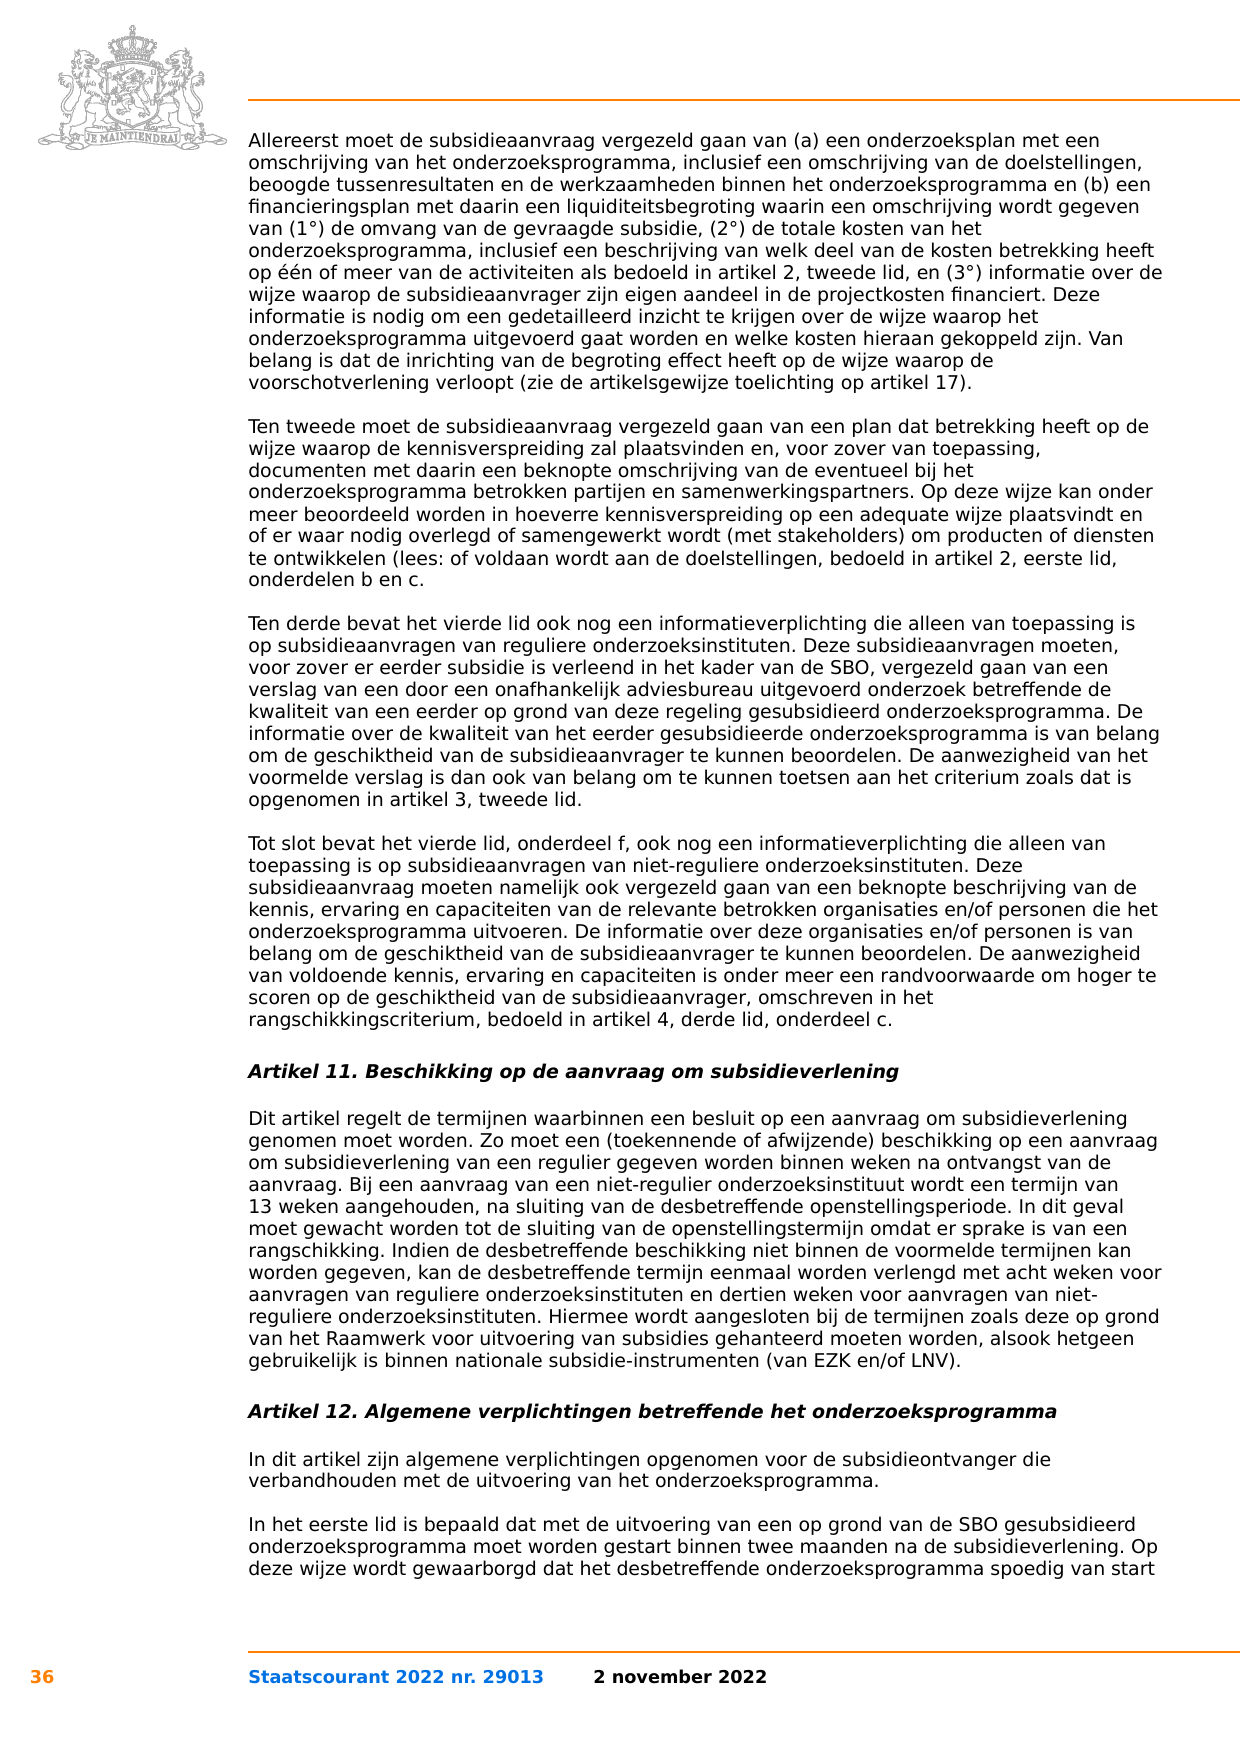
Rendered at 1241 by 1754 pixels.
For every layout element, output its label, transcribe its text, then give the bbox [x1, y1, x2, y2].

text Ten derde bevat het vierde lid ook nog een informatieverplichting die alleen van toepassing is op subsidieaanvragen van reguliere onderzoeksinstituten. Deze subsidieaanvragen moeten, voor zover er eerder subsidie is verleend in het kader van de SBO, vergezeld gaan van een verslag van een door een onafhankelijk adviesbureau uitgevoerd onderzoek betreffende de kwaliteit van een eerder op grond van deze regeling gesubsidieerd onderzoeksprogramma. De informatie over de kwaliteit van het eerder gesubsidieerde onderzoeksprogramma is van belang om de geschiktheid van de subsidieaanvrager te kunnen beoordelen. De aanwezigheid van het voormelde verslag is dan ook van belang om te kunnen toetsen aan het criterium zoals dat is opgenomen in artikel 3, tweede lid. [248, 613, 1163, 811]
text Allereerst moet de subsidieaanvraag vergezeld gaan van (a) een onderzoeksplan met een omschrijving van het onderzoeksprogramma, inclusief een omschrijving van de doelstellingen, beoogde tussenresultaten en de werkzaamheden binnen het onderzoeksprogramma en (b) een financieringsplan met daarin een liquiditeitsbegroting waarin een omschrijving wordt gegeven van (1°) de omvang van de gevraagde subsidie, (2°) de totale kosten van het onderzoeksprogramma, inclusief een beschrijving van welk deel van de kosten betrekking heeft op één of meer van de activiteiten als bedoeld in artikel 2, tweede lid, en (3°) informatie over de wijze waarop de subsidieaanvrager zijn eigen aandeel in de projectkosten financiert. Deze informatie is nodig om een gedetailleerd inzicht te krijgen over de wijze waarop het onderzoeksprogramma uitgevoerd gaat worden en welke kosten hieraan gekoppeld zijn. Van belang is dat de inrichting van de begroting effect heeft op de wijze waarop de voorschotverlening verloopt (zie de artikelsgewijze toelichting op artikel 17). [248, 130, 1163, 394]
picture [38, 25, 227, 150]
text Ten tweede moet de subsidieaanvraag vergezeld gaan van een plan dat betrekking heeft op de wijze waarop de kennisverspreiding zal plaatsvinden en, voor zover van toepassing, documenten met daarin een beknopte omschrijving van de eventueel bij het onderzoeksprogramma betrokken partijen en samenwerkingspartners. Op deze wijze kan onder meer beoordeeld worden in hoeverre kennisverspreiding op een adequate wijze plaatsvindt en of er waar nodig overlegd of samengewerkt wordt (met stakeholders) om producten of diensten te ontwikkelen (lees: of voldaan wordt aan de doelstellingen, bedoeld in artikel 2, eerste lid, onderdelen b en c. [248, 416, 1163, 591]
subtitle Artikel 12. Algemene verplichtingen betreffende het onderzoeksprogramma [248, 1401, 1163, 1423]
text In dit artikel zijn algemene verplichtingen opgenomen voor de subsidieontvanger die verbandhouden met de uitvoering van het onderzoeksprogramma. [248, 1448, 1163, 1492]
text Tot slot bevat het vierde lid, onderdeel f, ook nog een informatieverplichting die alleen van toepassing is op subsidieaanvragen van niet-reguliere onderzoeksinstituten. Deze subsidieaanvraag moeten namelijk ook vergezeld gaan van een beknopte beschrijving van de kennis, ervaring en capaciteiten van de relevante betrokken organisaties en/of personen die het onderzoeksprogramma uitvoeren. De informatie over deze organisaties en/of personen is van belang om de geschiktheid van de subsidieaanvrager te kunnen beoordelen. De aanwezigheid van voldoende kennis, ervaring en capaciteiten is onder meer een randvoorwaarde om hoger te scoren op de geschiktheid van de subsidieaanvrager, omschreven in het rangschikkingscriterium, bedoeld in artikel 4, derde lid, onderdeel c. [248, 833, 1163, 1031]
subtitle Artikel 11. Beschikking op de aanvraag om subsidieverlening [248, 1061, 1163, 1083]
text In het eerste lid is bepaald dat met de uitvoering van een op grond van de SBO gesubsidieerd onderzoeksprogramma moet worden gestart binnen twee maanden na de subsidieverlening. Op deze wijze wordt gewaarborgd dat het desbetreffende onderzoeksprogramma spoedig van start [248, 1514, 1163, 1580]
text Dit artikel regelt de termijnen waarbinnen een besluit op een aanvraag om subsidieverlening genomen moet worden. Zo moet een (toekennende of afwijzende) beschikking op een aanvraag om subsidieverlening van een regulier gegeven worden binnen weken na ontvangst van de aanvraag. Bij een aanvraag van een niet-regulier onderzoeksinstituut wordt een termijn van 13 weken aangehouden, na sluiting van de desbetreffende openstellingsperiode. In dit geval moet gewacht worden tot de sluiting van de openstellingstermijn omdat er sprake is van een rangschikking. Indien de desbetreffende beschikking niet binnen de voormelde termijnen kan worden gegeven, kan de desbetreffende termijn eenmaal worden verlengd met acht weken voor aanvragen van reguliere onderzoeksinstituten en dertien weken voor aanvragen van niet-reguliere onderzoeksinstituten. Hiermee wordt aangesloten bij de termijnen zoals deze op grond van het Raamwerk voor uitvoering van subsidies gehanteerd moeten worden, alsook hetgeen gebruikelijk is binnen nationale subsidie-instrumenten (van EZK en/of LNV). [248, 1108, 1163, 1371]
